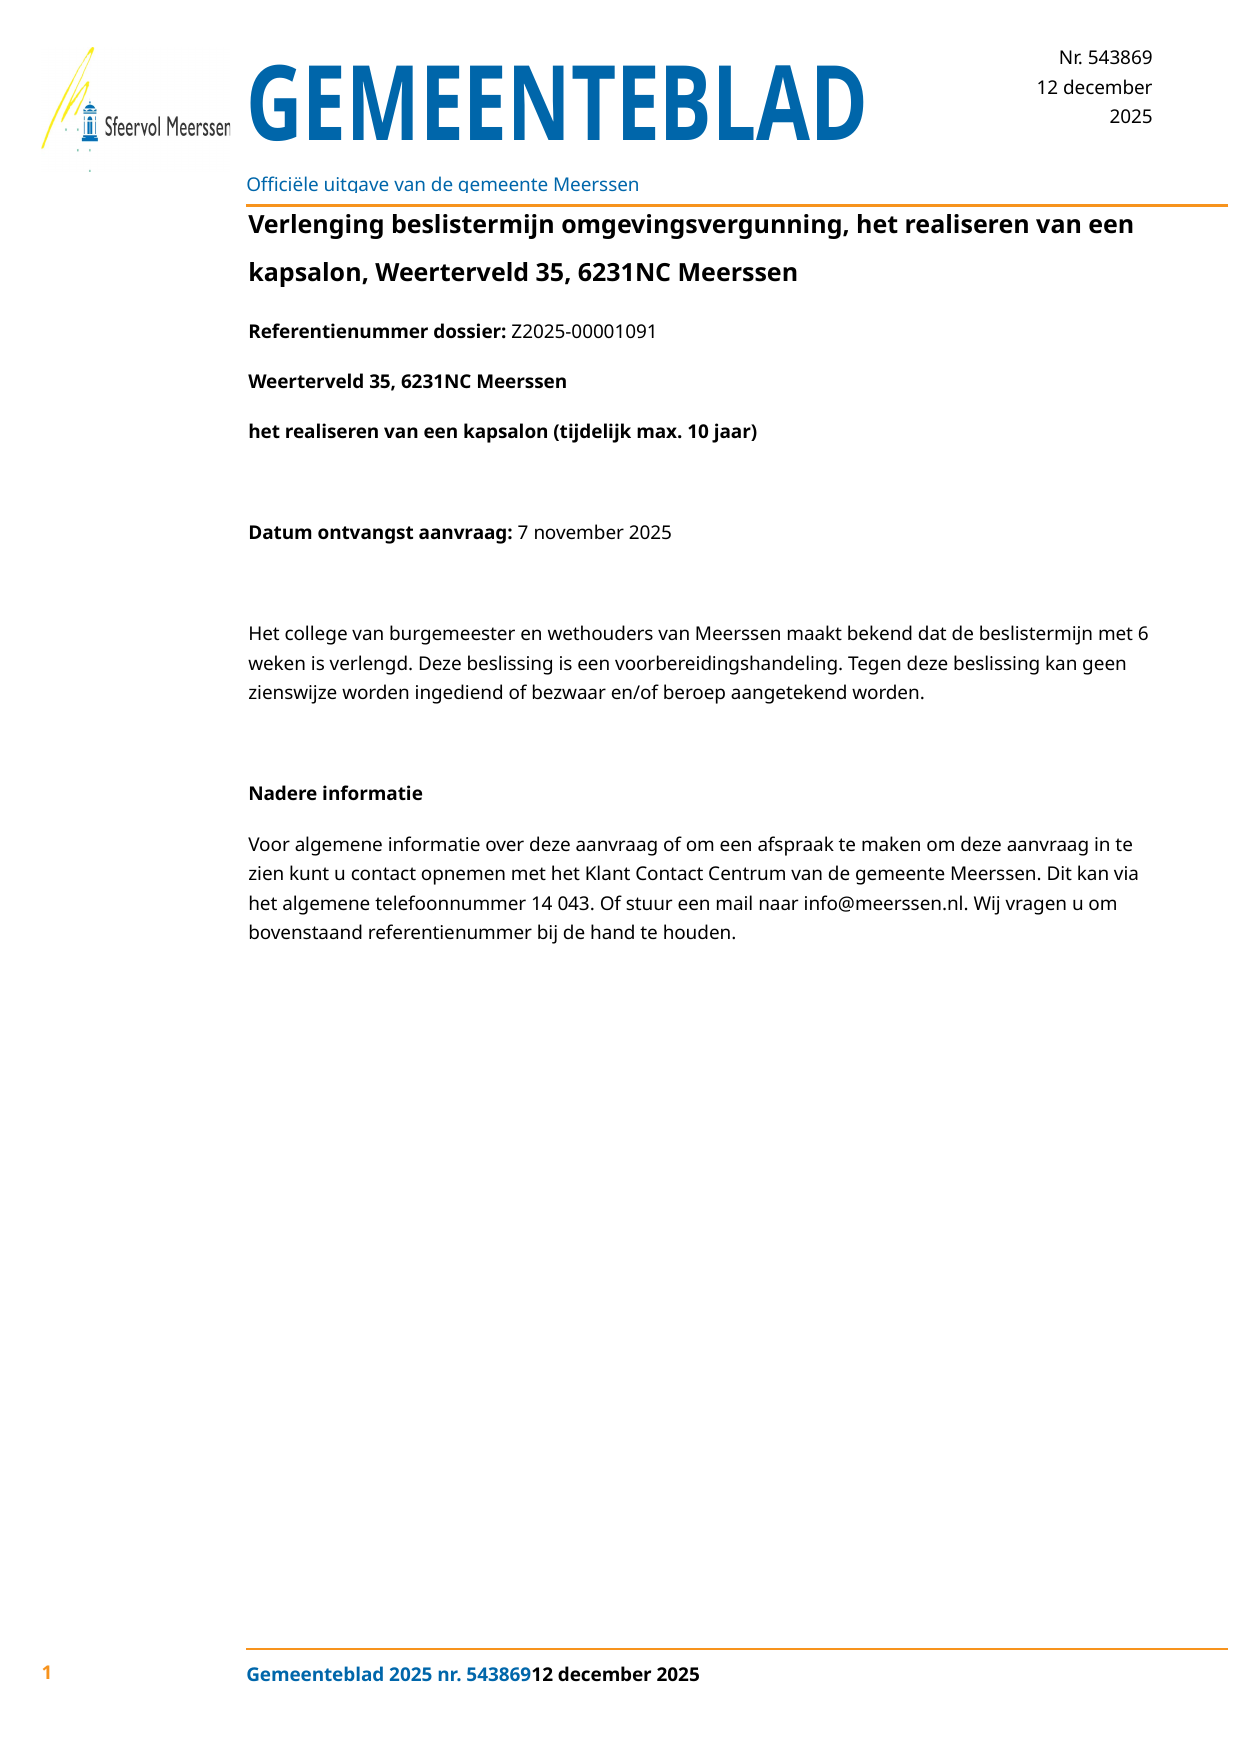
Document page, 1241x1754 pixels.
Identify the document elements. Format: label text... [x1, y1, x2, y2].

text Verlenging beslistermijn omgevingsvergunning, het realiseren van een kapsalon, Weerterveld 35, 6231NC Meerssen [248, 207, 1152, 288]
picture [41, 47, 231, 172]
text Referentienummer dossier: Z2025-00001091 [248, 318, 1152, 344]
text Datum ontvangst aanvraag: 7 november 2025 [248, 519, 1152, 545]
text Weerterveld 35, 6231NC Meerssen [248, 368, 1152, 394]
text Voor algemene informatie over deze aanvraag of om een afspraak te maken om deze aanvraag in te zien kunt u contact opnemen met het Klant Contact Centrum van de gemeente Meerssen. Dit kan via het algemene telefoonnummer 14 043. Of stuur een mail naar info@meerssen.nl. Wij vragen u om bovenstaand referentienummer bij de hand te houden. [248, 831, 1152, 945]
text Het college van burgemeester en wethouders van Meerssen maakt bekend dat de beslistermijn met 6 weken is verlengd. Deze beslissing is een voorbereidingshandeling. Tegen deze beslissing kan geen zienswijze worden ingediend of bezwaar en/of beroep aangetekend worden. [248, 620, 1152, 705]
text het realiseren van een kapsalon (tijdelijk max. 10 jaar) [248, 419, 1152, 444]
text Nadere informatie [248, 780, 1152, 806]
